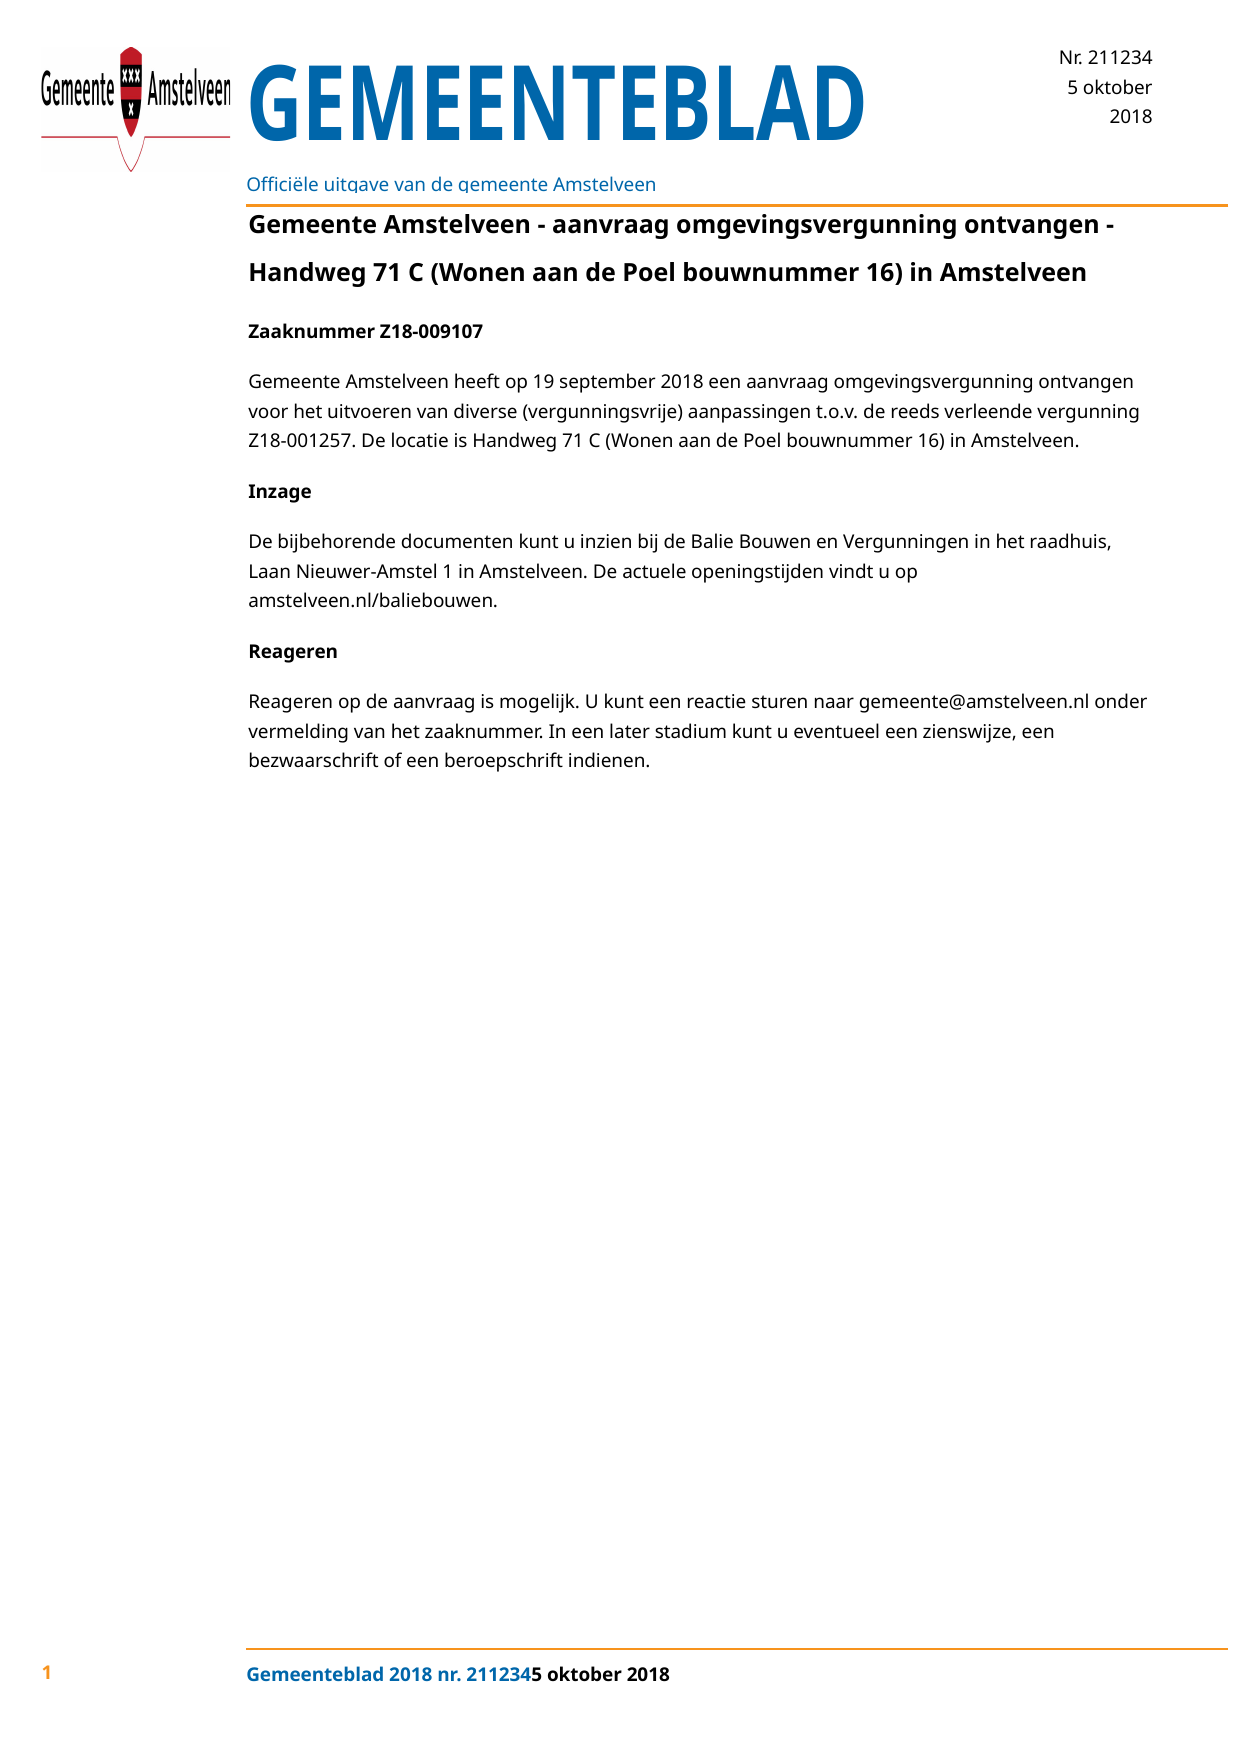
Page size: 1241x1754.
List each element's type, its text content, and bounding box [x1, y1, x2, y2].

text Gemeente Amstelveen - aanvraag omgevingsvergunning ontvangen - Handweg 71 C (Wonen aan de Poel bouwnummer 16) in Amstelveen [248, 207, 1152, 288]
text Reageren op de aanvraag is mogelijk. U kunt een reactie sturen naar gemeente@amstelveen.nl onder vermelding van het zaaknummer. In een later stadium kunt u eventueel een zienswijze, een bezwaarschrift of een beroepschrift indienen. [248, 688, 1152, 773]
picture [41, 47, 231, 172]
text Gemeente Amstelveen heeft op 19 september 2018 een aanvraag omgevingsvergunning ontvangen voor het uitvoeren van diverse (vergunningsvrije) aanpassingen t.o.v. de reeds verleende vergunning Z18-001257. De locatie is Handweg 71 C (Wonen aan de Poel bouwnummer 16) in Amstelveen. [248, 368, 1152, 453]
text Reageren [248, 638, 1152, 664]
text Zaaknummer Z18-009107 [248, 318, 1152, 344]
text De bijbehorende documenten kunt u inzien bij de Balie Bouwen en Vergunningen in het raadhuis, Laan Nieuwer-Amstel 1 in Amstelveen. De actuele openingstijden vindt u op amstelveen.nl/baliebouwen. [248, 528, 1152, 613]
text Inzage [248, 478, 1152, 504]
